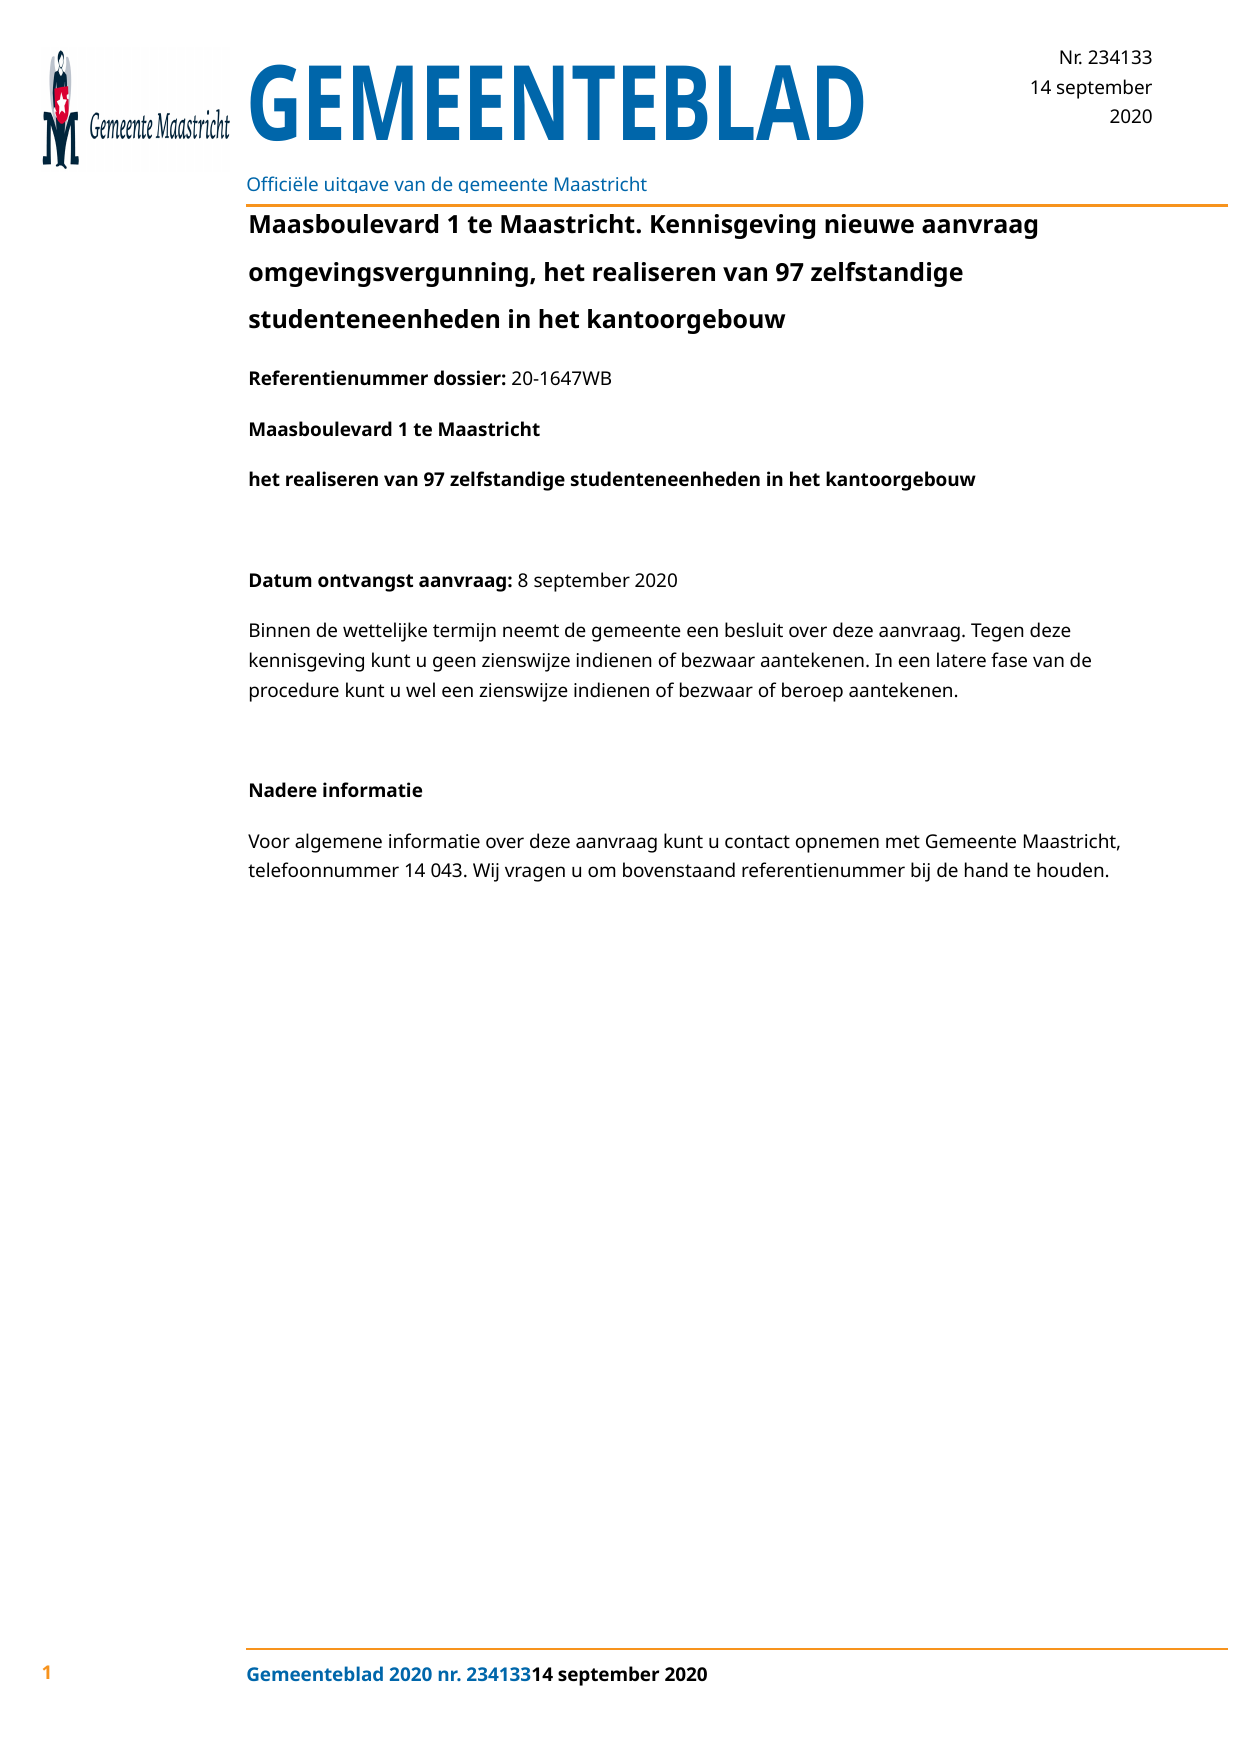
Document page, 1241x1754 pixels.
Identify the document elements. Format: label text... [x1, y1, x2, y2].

text Maasboulevard 1 te Maastricht [248, 416, 1152, 442]
text Maasboulevard 1 te Maastricht. Kennisgeving nieuwe aanvraag omgevingsvergunning, het realiseren van 97 zelfstandige studenteneenheden in het kantoorgebouw [248, 207, 1152, 336]
text Datum ontvangst aanvraag: 8 september 2020 [248, 567, 1152, 593]
text het realiseren van 97 zelfstandige studenteneenheden in het kantoorgebouw [248, 466, 1152, 492]
picture [41, 47, 231, 172]
text Voor algemene informatie over deze aanvraag kunt u contact opnemen met Gemeente Maastricht, telefoonnummer 14 043. Wij vragen u om bovenstaand referentienummer bij de hand te houden. [248, 828, 1152, 883]
text Binnen de wettelijke termijn neemt de gemeente een besluit over deze aanvraag. Tegen deze kennisgeving kunt u geen zienswijze indienen of bezwaar aantekenen. In een latere fase van de procedure kunt u wel een zienswijze indienen of bezwaar of beroep aantekenen. [248, 618, 1152, 702]
text Referentienummer dossier: 20-1647WB [248, 366, 1152, 391]
text Nadere informatie [248, 778, 1152, 803]
